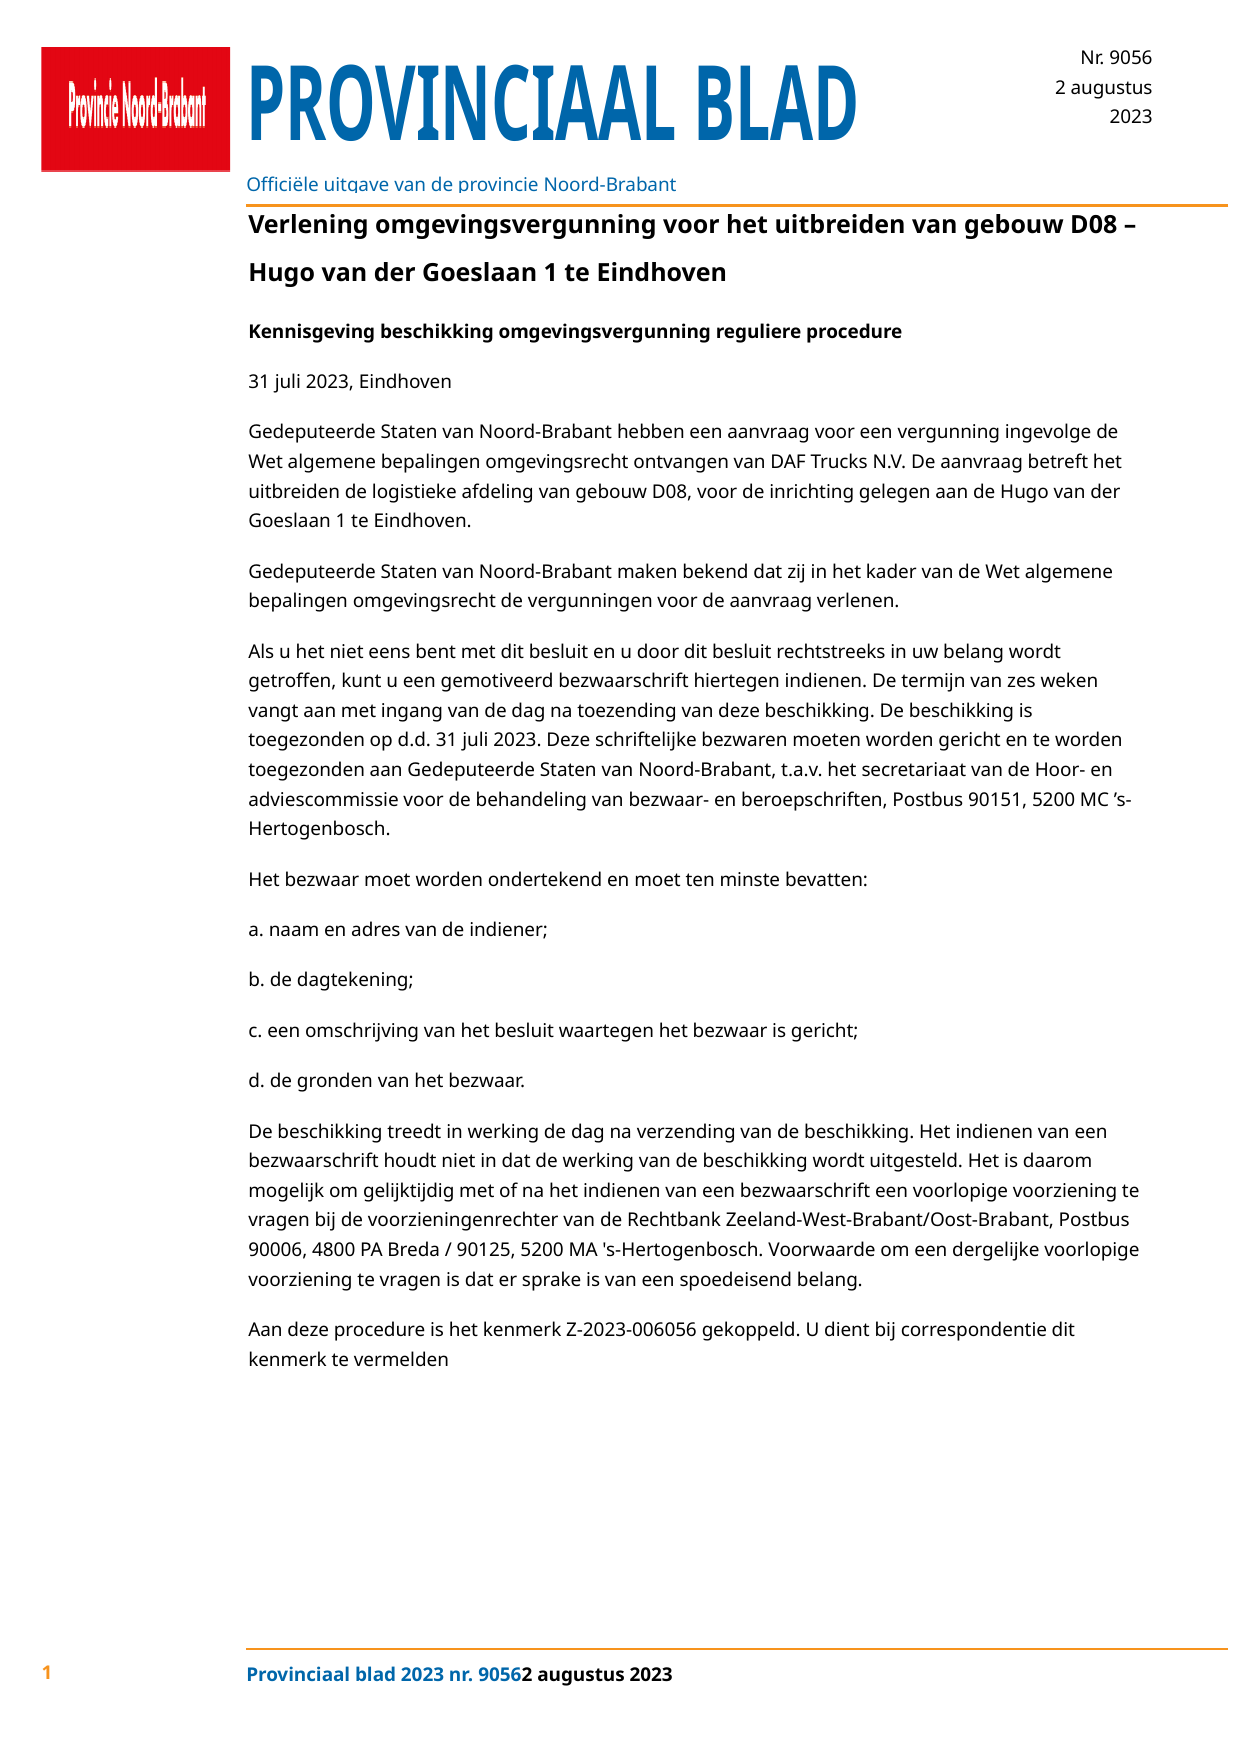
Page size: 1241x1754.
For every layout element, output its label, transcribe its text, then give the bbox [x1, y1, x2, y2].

text Gedeputeerde Staten van Noord-Brabant maken bekend dat zij in het kader van de Wet algemene bepalingen omgevingsrecht de vergunningen voor de aanvraag verlenen. [248, 558, 1152, 613]
text Het bezwaar moet worden ondertekend en moet ten minste bevatten: [248, 866, 1152, 892]
text d. de gronden van het bezwaar. [248, 1067, 1152, 1093]
text b. de dagtekening; [248, 967, 1152, 992]
text Als u het niet eens bent met dit besluit en u door dit besluit rechtstreeks in uw belang wordt getroffen, kunt u een gemotiveerd bezwaarschrift hiertegen indienen. De termijn van zes weken vangt aan met ingang van de dag na toezending van deze beschikking. De beschikking is toegezonden op d.d. 31 juli 2023. Deze schriftelijke bezwaren moeten worden gericht en te worden toegezonden aan Gedeputeerde Staten van Noord-Brabant, t.a.v. het secretariaat van de Hoor- en adviescommissie voor de behandeling van bezwaar- en beroepschriften, Postbus 90151, 5200 MC ’s-Hertogenbosch. [248, 638, 1152, 841]
text De beschikking treedt in werking de dag na verzending van de beschikking. Het indienen van een bezwaarschrift houdt niet in dat de werking van de beschikking wordt uitgesteld. Het is daarom mogelijk om gelijktijdig met of na het indienen van een bezwaarschrift een voorlopige voorziening te vragen bij de voorzieningenrechter van de Rechtbank Zeeland-West-Brabant/Oost-Brabant, Postbus 90006, 4800 PA Breda / 90125, 5200 MA 's-Hertogenbosch. Voorwaarde om een dergelijke voorlopige voorziening te vragen is dat er sprake is van een spoedeisend belang. [248, 1118, 1152, 1292]
text Aan deze procedure is het kenmerk Z-2023-006056 gekoppeld. U dient bij correspondentie dit kenmerk te vermelden [248, 1316, 1152, 1372]
text Gedeputeerde Staten van Noord-Brabant hebben een aanvraag voor een vergunning ingevolge de Wet algemene bepalingen omgevingsrecht ontvangen van DAF Trucks N.V. De aanvraag betreft het uitbreiden de logistieke afdeling van gebouw D08, voor de inrichting gelegen aan de Hugo van der Goeslaan 1 te Eindhoven. [248, 419, 1152, 533]
text Verlening omgevingsvergunning voor het uitbreiden van gebouw D08 – Hugo van der Goeslaan 1 te Eindhoven [248, 207, 1152, 288]
picture [41, 47, 231, 172]
text a. naam en adres van de indiener; [248, 916, 1152, 942]
text c. een omschrijving van het besluit waartegen het bezwaar is gericht; [248, 1017, 1152, 1043]
text 31 juli 2023, Eindhoven [248, 368, 1152, 394]
text Kennisgeving beschikking omgevingsvergunning reguliere procedure [248, 318, 1152, 344]
